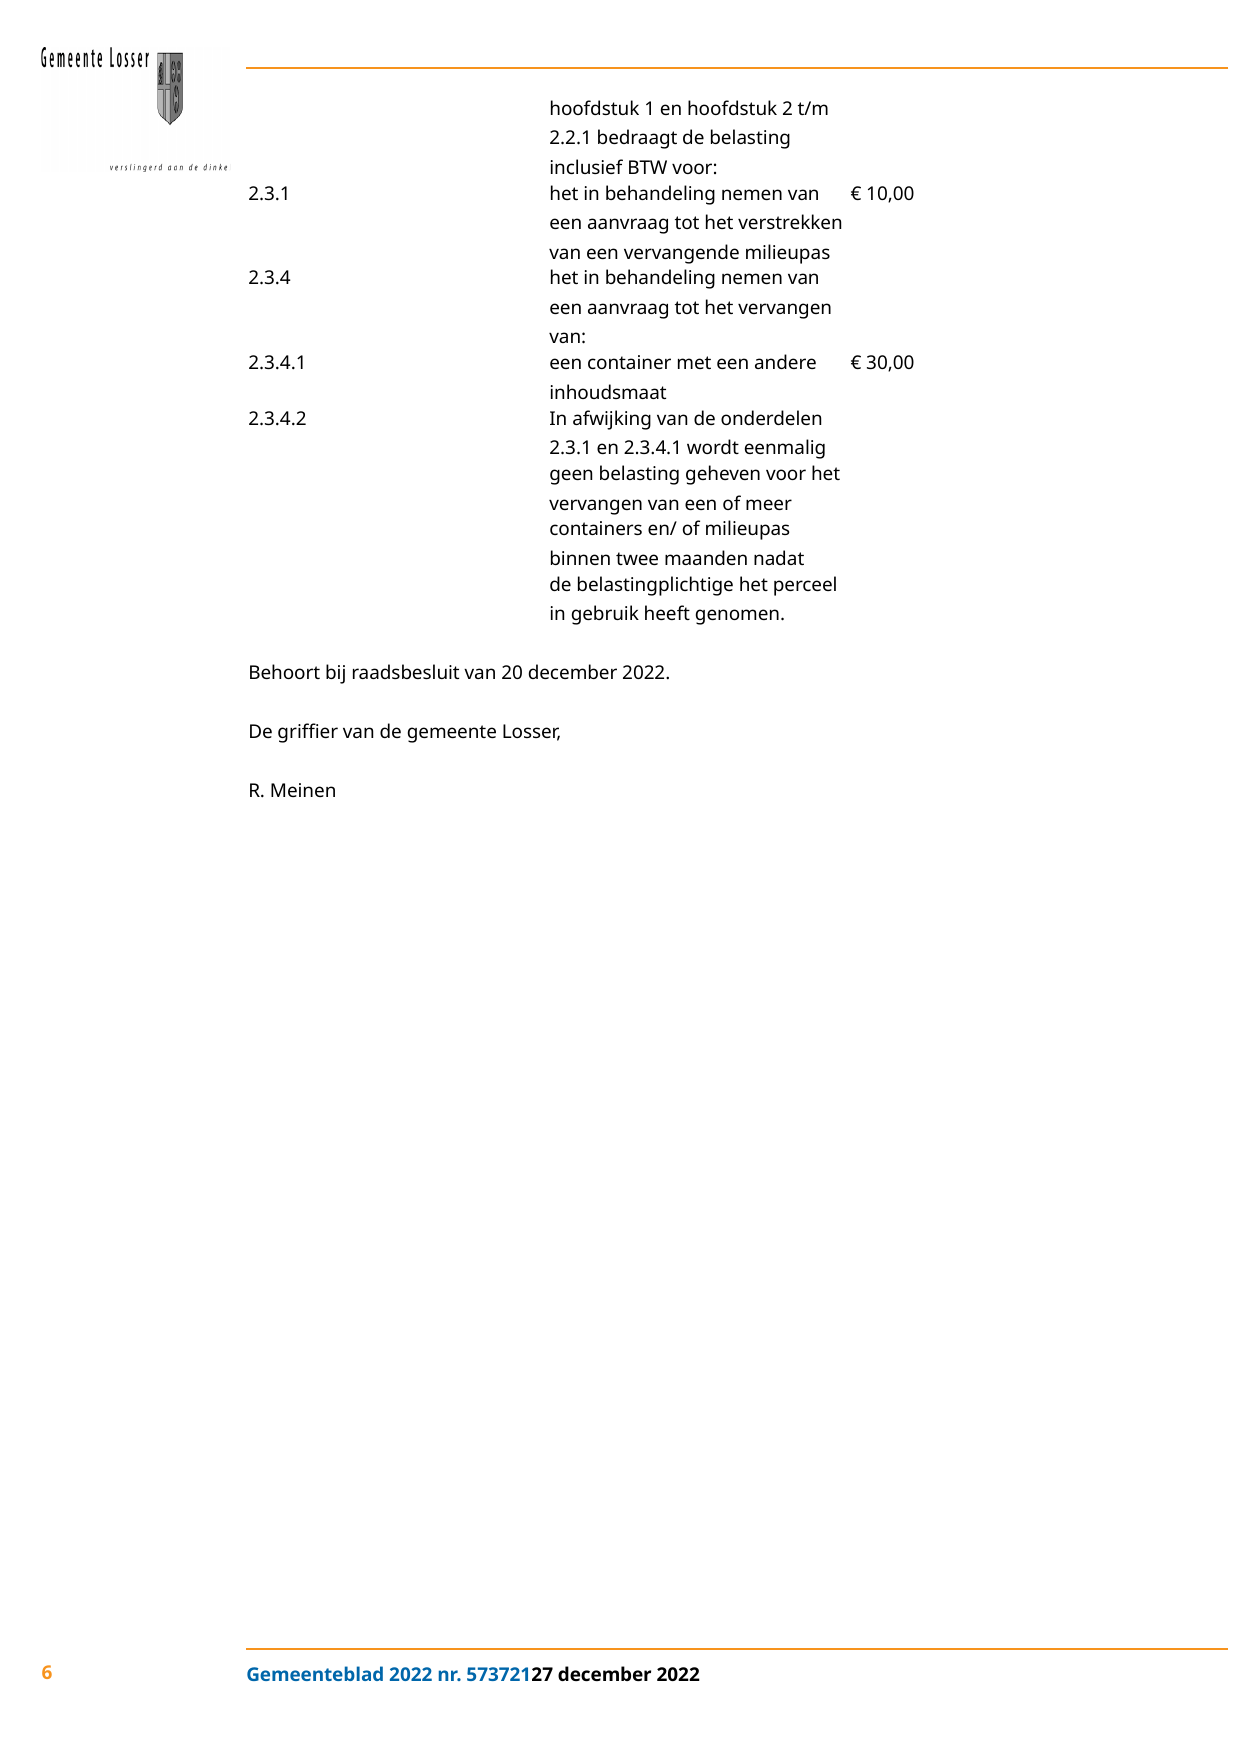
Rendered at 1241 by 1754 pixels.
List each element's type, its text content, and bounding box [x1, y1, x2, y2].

table_cell [850, 265, 1152, 349]
table_cell [850, 460, 1152, 515]
table_cell het in behandeling nemen van een aanvraag tot het verstrekken van een vervangende milieupas [549, 180, 850, 264]
table_cell geen belasting geheven voor het vervangen van een of meer [549, 460, 850, 515]
table_cell [248, 515, 549, 571]
table_cell 2.3.4 [248, 265, 549, 349]
table_cell [248, 571, 549, 626]
picture [41, 47, 231, 172]
table_cell hoofdstuk 1 en hoofdstuk 2 t/m 2.2.1 bedraagt de belasting inclusief BTW voor: [549, 95, 850, 180]
table_cell containers en/ of milieupas binnen twee maanden nadat [549, 515, 850, 571]
table_cell het in behandeling nemen van een aanvraag tot het vervangen van: [549, 265, 850, 349]
table_cell In afwijking van de onderdelen 2.3.1 en 2.3.4.1 wordt eenmalig [549, 405, 850, 460]
table_cell [850, 95, 1152, 180]
table_cell [850, 515, 1152, 571]
text Behoort bij raadsbesluit van 20 december 2022. [248, 659, 1152, 684]
table_cell [248, 460, 549, 515]
table_cell een container met een andere inhoudsmaat [549, 350, 850, 405]
table_cell [850, 405, 1152, 460]
table_cell 2.3.1 [248, 180, 549, 264]
table_cell [850, 571, 1152, 626]
table_cell 2.3.4.2 [248, 405, 549, 460]
text De griffier van de gemeente Losser, [248, 718, 1152, 744]
table_cell € 10,00 [850, 180, 1152, 264]
table_cell de belastingplichtige het perceel in gebruik heeft genomen. [549, 571, 850, 626]
text R. Meinen [248, 777, 1152, 803]
table_cell [248, 95, 549, 180]
table_cell 2.3.4.1 [248, 350, 549, 405]
table_cell € 30,00 [850, 350, 1152, 405]
